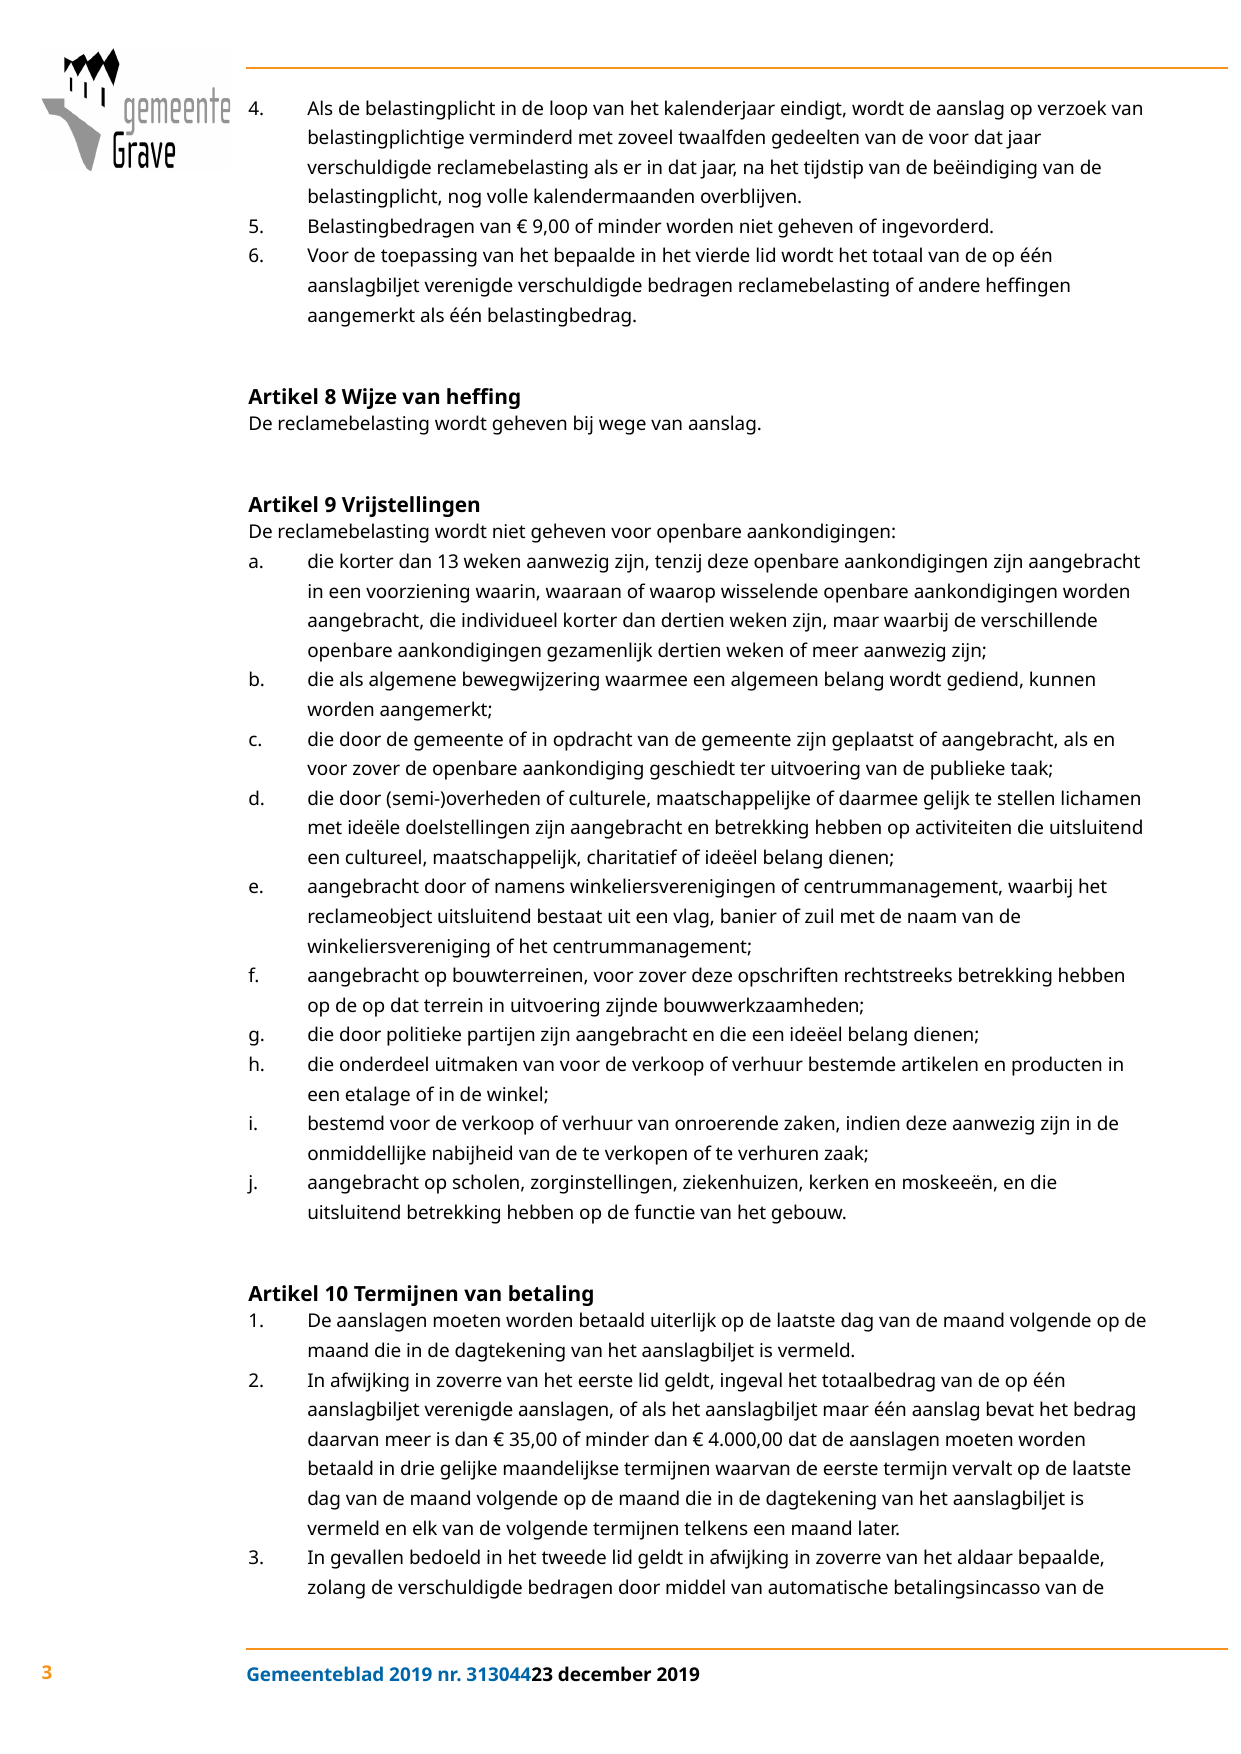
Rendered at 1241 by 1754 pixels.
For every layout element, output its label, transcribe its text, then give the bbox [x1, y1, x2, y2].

list aangebracht op scholen, zorginstellingen, ziekenhuizen, kerken en moskeeën, en die uitsluitend betrekking hebben op de functie van het gebouw. [248, 1169, 1152, 1225]
text Artikel 8 Wijze van heffing [248, 382, 1152, 410]
list aangebracht door of namens winkeliersverenigingen of centrummanagement, waarbij het reclameobject uitsluitend bestaat uit een vlag, banier of zuil met de naam van de winkeliersvereniging of het centrummanagement; [248, 874, 1152, 959]
list die als algemene bewegwijzering waarmee een algemeen belang wordt gediend, kunnen worden aangemerkt; [248, 667, 1152, 722]
text Artikel 10 Termijnen van betaling [248, 1279, 1152, 1308]
list In afwijking in zoverre van het eerste lid geldt, ingeval het totaalbedrag van de op één aanslagbiljet verenigde aanslagen, of als het aanslagbiljet maar één aanslag bevat het bedrag daarvan meer is dan € 35,00 of minder dan € 4.000,00 dat de aanslagen moeten worden betaald in drie gelijke maandelijkse termijnen waarvan de eerste termijn vervalt op de laatste dag van de maand volgende op de maand die in de dagtekening van het aanslagbiljet is vermeld en elk van de volgende termijnen telkens een maand later. [248, 1367, 1152, 1540]
list die door (semi-)overheden of culturele, maatschappelijke of daarmee gelijk te stellen lichamen met ideële doelstellingen zijn aangebracht en betrekking hebben op activiteiten die uitsluitend een cultureel, maatschappelijk, charitatief of ideëel belang dienen; [248, 785, 1152, 870]
list bestemd voor de verkoop of verhuur van onroerende zaken, indien deze aanwezig zijn in de onmiddellijke nabijheid van de te verkopen of te verhuren zaak; [248, 1110, 1152, 1166]
list In gevallen bedoeld in het tweede lid geldt in afwijking in zoverre van het aldaar bepaalde, zolang de verschuldigde bedragen door middel van automatische betalingsincasso van de [248, 1544, 1152, 1599]
list Als de belastingplicht in de loop van het kalenderjaar eindigt, wordt de aanslag op verzoek van belastingplichtige verminderd met zoveel twaalfden gedeelten van de voor dat jaar verschuldigde reclamebelasting als er in dat jaar, na het tijdstip van de beëindiging van de belastingplicht, nog volle kalendermaanden overblijven. [248, 95, 1152, 209]
list die korter dan 13 weken aanwezig zijn, tenzij deze openbare aankondigingen zijn aangebracht in een voorziening waarin, waaraan of waarop wisselende openbare aankondigingen worden aangebracht, die individueel korter dan dertien weken zijn, maar waarbij de verschillende openbare aankondigingen gezamenlijk dertien weken of meer aanwezig zijn; [248, 548, 1152, 663]
list Belastingbedragen van € 9,00 of minder worden niet geheven of ingevorderd. [248, 213, 1152, 239]
list die door politieke partijen zijn aangebracht en die een ideëel belang dienen; [248, 1022, 1152, 1047]
picture [41, 47, 231, 172]
list De aanslagen moeten worden betaald uiterlijk op de laatste dag van de maand volgende op de maand die in de dagtekening van het aanslagbiljet is vermeld. [248, 1308, 1152, 1363]
list die onderdeel uitmaken van voor de verkoop of verhuur bestemde artikelen en producten in een etalage of in de winkel; [248, 1051, 1152, 1107]
list die door de gemeente of in opdracht van de gemeente zijn geplaatst of aangebracht, als en voor zover de openbare aankondiging geschiedt ter uitvoering van de publieke taak; [248, 726, 1152, 781]
list aangebracht op bouwterreinen, voor zover deze opschriften rechtstreeks betrekking hebben op de op dat terrein in uitvoering zijnde bouwwerkzaamheden; [248, 962, 1152, 1018]
text Artikel 9 Vrijstellingen [248, 490, 1152, 519]
text De reclamebelasting wordt geheven bij wege van aanslag. [248, 410, 1152, 436]
list Voor de toepassing van het bepaalde in het vierde lid wordt het totaal van de op één aanslagbiljet verenigde verschuldigde bedragen reclamebelasting of andere heffingen aangemerkt als één belastingbedrag. [248, 243, 1152, 328]
text De reclamebelasting wordt niet geheven voor openbare aankondigingen: [248, 519, 1152, 544]
